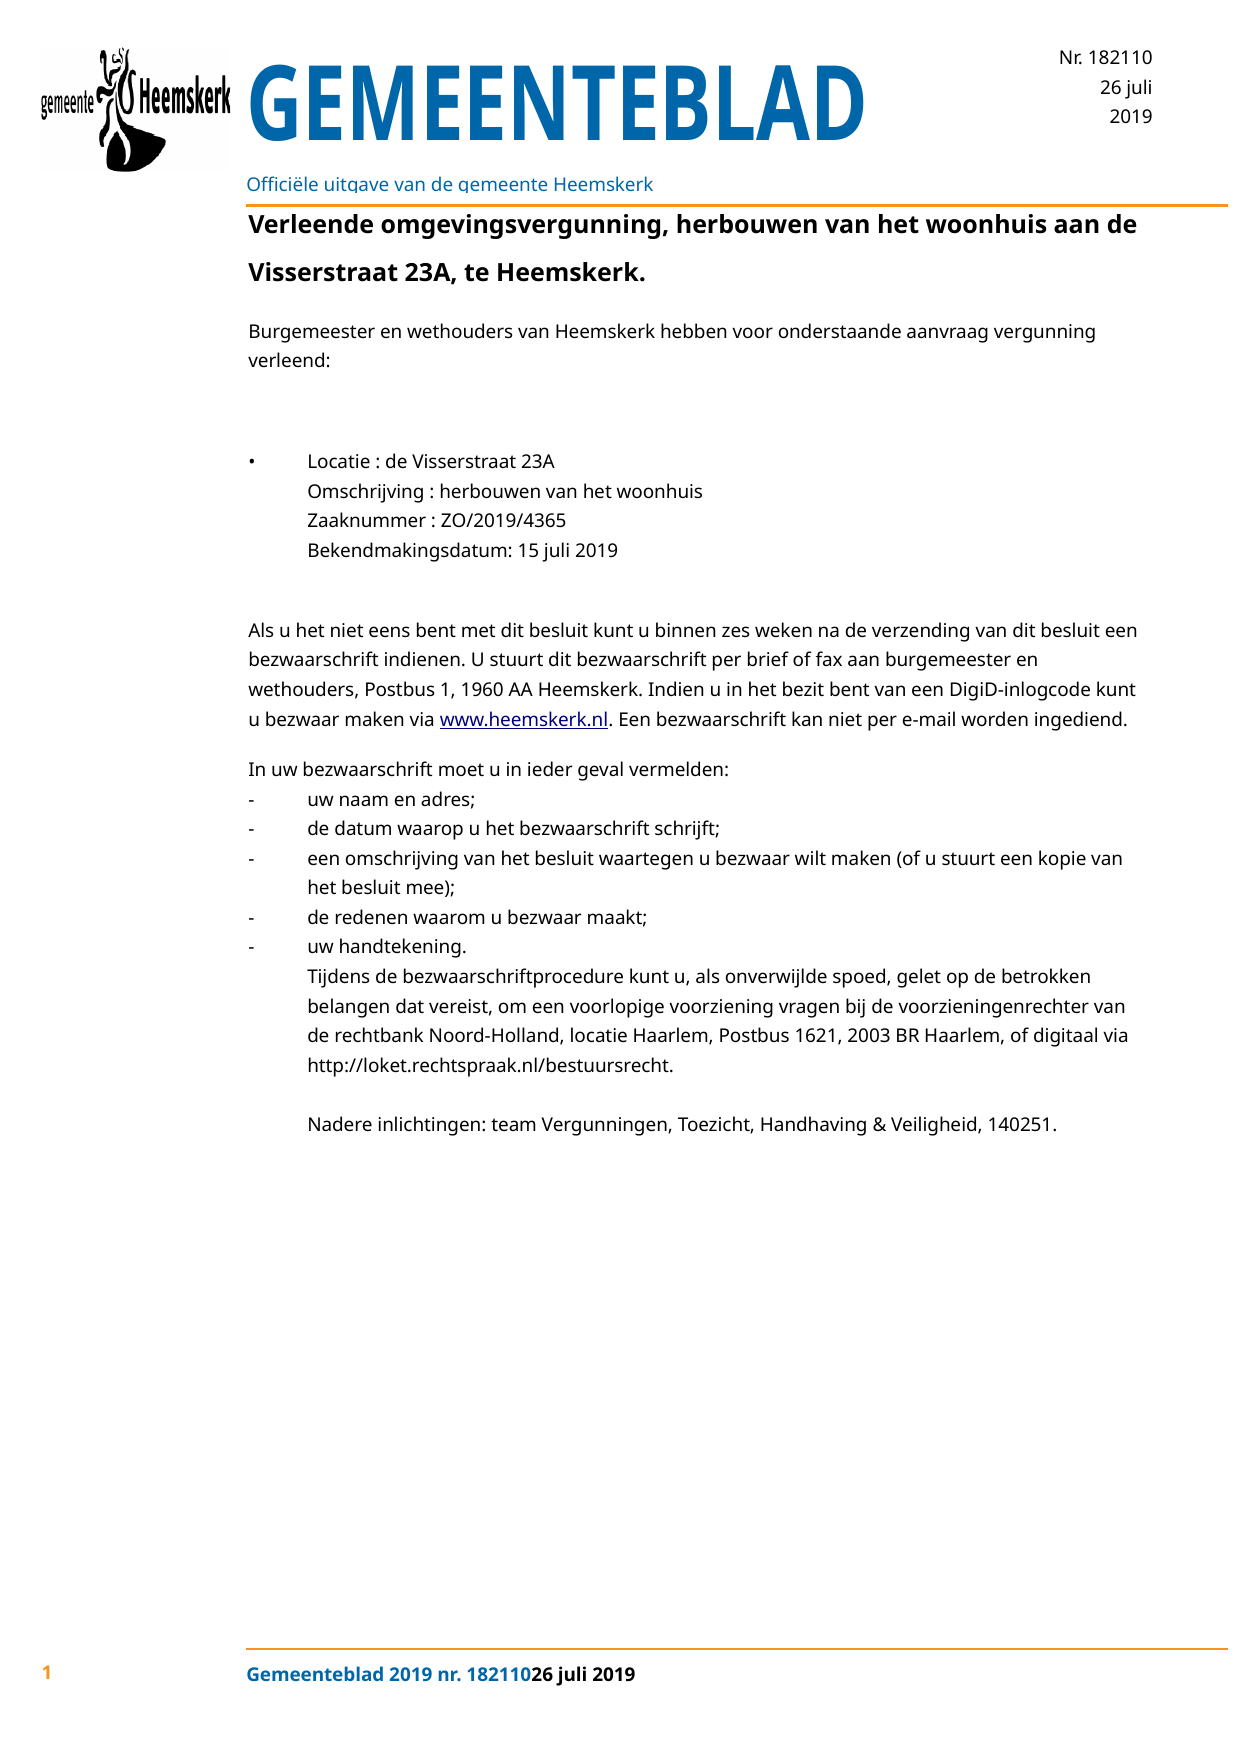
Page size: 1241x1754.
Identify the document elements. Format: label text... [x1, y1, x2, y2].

text Als u het niet eens bent met dit besluit kunt u binnen zes weken na de verzending van dit besluit een bezwaarschrift indienen. U stuurt dit bezwaarschrift per brief of fax aan burgemeester en wethouders, Postbus 1, 1960 AA Heemskerk. Indien u in het bezit bent van een DigiD-inlogcode kunt u bezwaar maken via www.heemskerk.nl. Een bezwaarschrift kan niet per e-mail worden ingediend. [248, 617, 1152, 732]
list uw naam en adres; [248, 786, 1152, 812]
list Omschrijving : herbouwen van het woonhuis [248, 478, 1152, 504]
text In uw bezwaarschrift moet u in ieder geval vermelden: [248, 756, 1152, 782]
list Locatie : de Visserstraat 23A [248, 448, 1152, 474]
list de datum waarop u het bezwaarschrift schrijft; [248, 815, 1152, 841]
list de redenen waarom u bezwaar maakt; [248, 904, 1152, 930]
list Tijdens de bezwaarschriftprocedure kunt u, als onverwijlde spoed, gelet op de betrokken belangen dat vereist, om een voorlopige voorziening vragen bij de voorzieningenrechter van de rechtbank Noord-Holland, locatie Haarlem, Postbus 1621, 2003 BR Haarlem, of digitaal via http://loket.rechtspraak.nl/bestuursrecht. [248, 963, 1152, 1078]
text Verleende omgevingsvergunning, herbouwen van het woonhuis aan de Visserstraat 23A, te Heemskerk. [248, 207, 1152, 288]
list uw handtekening. [248, 934, 1152, 959]
text Burgemeester en wethouders van Heemskerk hebben voor onderstaande aanvraag vergunning verleend: [248, 318, 1152, 373]
list Nadere inlichtingen: team Vergunningen, Toezicht, Handhaving & Veiligheid, 140251. [248, 1111, 1152, 1137]
list een omschrijving van het besluit waartegen u bezwaar wilt maken (of u stuurt een kopie van het besluit mee); [248, 845, 1152, 900]
list Bekendmakingsdatum: 15 juli 2019 [248, 537, 1152, 563]
list Zaaknummer : ZO/2019/4365 [248, 507, 1152, 533]
picture [41, 47, 231, 172]
